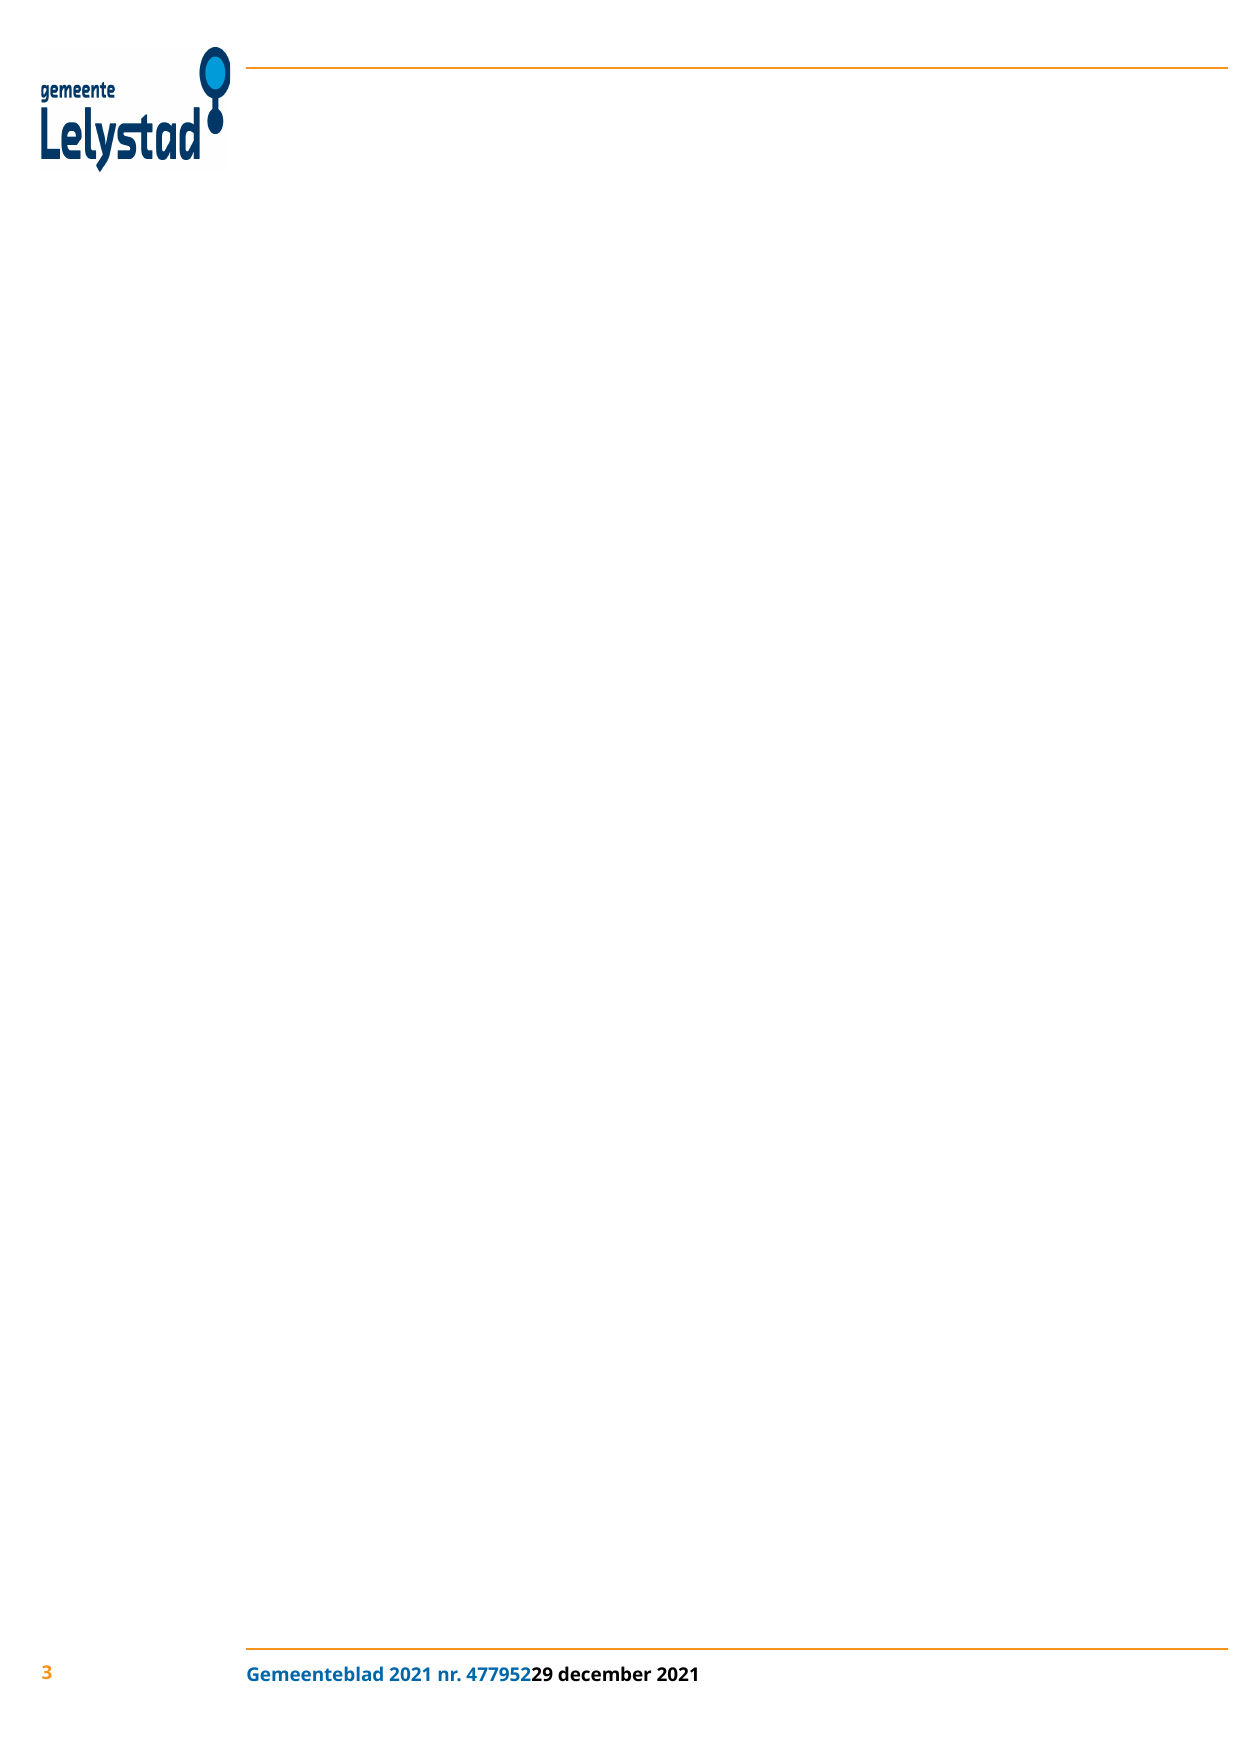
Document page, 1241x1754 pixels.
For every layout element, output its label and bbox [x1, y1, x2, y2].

picture [41, 47, 231, 172]
